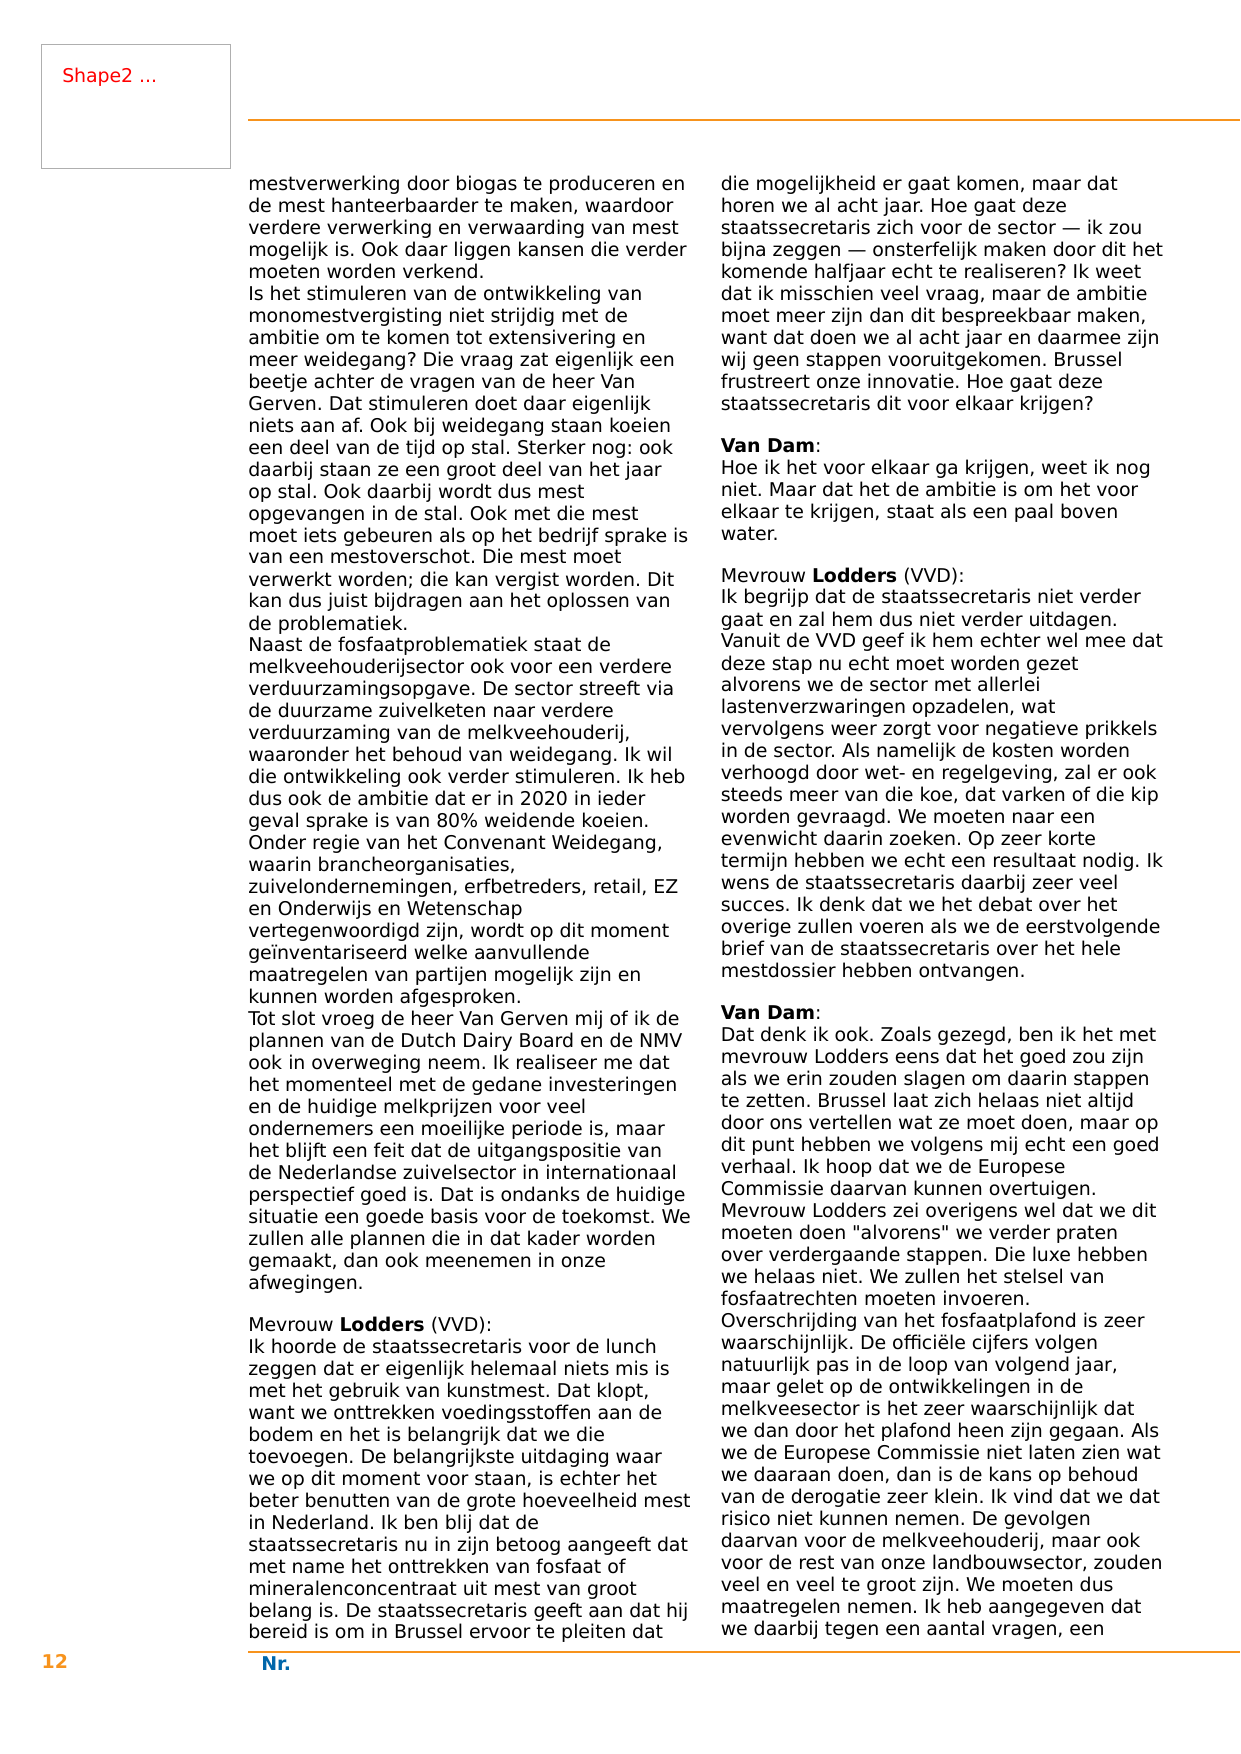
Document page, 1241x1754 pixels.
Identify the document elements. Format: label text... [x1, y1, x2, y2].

text Is het stimuleren van de ontwikkeling van monomestvergisting niet strijdig met de ambitie om te komen tot extensivering en meer weidegang? Die vraag zat eigenlijk een beetje achter de vragen van de heer Van Gerven. Dat stimuleren doet daar eigenlijk niets aan af. Ook bij weidegang staan koeien een deel van de tijd op stal. Sterker nog: ook daarbij staan ze een groot deel van het jaar op stal. Ook daarbij wordt dus mest opgevangen in de stal. Ook met die mest moet iets gebeuren als op het bedrijf sprake is van een mestoverschot. Die mest moet verwerkt worden; die kan vergist worden. Dit kan dus juist bijdragen aan het oplossen van de problematiek. [248, 283, 691, 634]
text Dat denk ik ook. Zoals gezegd, ben ik het met mevrouw Lodders eens dat het goed zou zijn als we erin zouden slagen om daarin stappen te zetten. Brussel laat zich helaas niet altijd door ons vertellen wat ze moet doen, maar op dit punt hebben we volgens mij echt een goed verhaal. Ik hoop dat we de Europese Commissie daarvan kunnen overtuigen. Mevrouw Lodders zei overigens wel dat we dit moeten doen "alvorens" we verder praten over verdergaande stappen. Die luxe hebben we helaas niet. We zullen het stelsel van fosfaatrechten moeten invoeren. Overschrijding van het fosfaatplafond is zeer waarschijnlijk. De officiële cijfers volgen natuurlijk pas in de loop van volgend jaar, maar gelet op de ontwikkelingen in de melkveesector is het zeer waarschijnlijk dat we dan door het plafond heen zijn gegaan. Als we de Europese Commissie niet laten zien wat we daaraan doen, dan is de kans op behoud van de derogatie zeer klein. Ik vind dat we dat risico niet kunnen nemen. De gevolgen daarvan voor de melkveehouderij, maar ook voor de rest van onze landbouwsector, zouden veel en veel te groot zijn. We moeten dus maatregelen nemen. Ik heb aangegeven dat we daarbij tegen een aantal vragen, een [721, 1024, 1163, 1639]
text Van Dam: [721, 434, 1163, 457]
text die mogelijkheid er gaat komen, maar dat horen we al acht jaar. Hoe gaat deze staatssecretaris zich voor de sector — ik zou bijna zeggen — onsterfelijk maken door dit het komende halfjaar echt te realiseren? Ik weet dat ik misschien veel vraag, maar de ambitie moet meer zijn dan dit bespreekbaar maken, want dat doen we al acht jaar en daarmee zijn wij geen stappen vooruitgekomen. Brussel frustreert onze innovatie. Hoe gaat deze staatssecretaris dit voor elkaar krijgen? [721, 173, 1163, 414]
text Ik begrijp dat de staatssecretaris niet verder gaat en zal hem dus niet verder uitdagen. Vanuit de VVD geef ik hem echter wel mee dat deze stap nu echt moet worden gezet alvorens we de sector met allerlei lastenverzwaringen opzadelen, wat vervolgens weer zorgt voor negatieve prikkels in de sector. Als namelijk de kosten worden verhoogd door wet- en regelgeving, zal er ook steeds meer van die koe, dat varken of die kip worden gevraagd. We moeten naar een evenwicht daarin zoeken. Op zeer korte termijn hebben we echt een resultaat nodig. Ik wens de staatssecretaris daarbij zeer veel succes. Ik denk dat we het debat over het overige zullen voeren als we de eerstvolgende brief van de staatssecretaris over het hele mestdossier hebben ontvangen. [721, 586, 1163, 982]
text Van Dam: [721, 1002, 1163, 1024]
text Mevrouw Lodders (VVD): [721, 564, 1163, 586]
text Naast de fosfaatproblematiek staat de melkveehouderijsector ook voor een verdere verduurzamingsopgave. De sector streeft via de duurzame zuivelketen naar verdere verduurzaming van de melkveehouderij, waaronder het behoud van weidegang. Ik wil die ontwikkeling ook verder stimuleren. Ik heb dus ook de ambitie dat er in 2020 in ieder geval sprake is van 80% weidende koeien. Onder regie van het Convenant Weidegang, waarin brancheorganisaties, zuivelondernemingen, erfbetreders, retail, EZ en Onderwijs en Wetenschap vertegenwoordigd zijn, wordt op dit moment geïnventariseerd welke aanvullende maatregelen van partijen mogelijk zijn en kunnen worden afgesproken. [248, 634, 691, 1008]
text Ik hoorde de staatssecretaris voor de lunch zeggen dat er eigenlijk helemaal niets mis is met het gebruik van kunstmest. Dat klopt, want we onttrekken voedingsstoffen aan de bodem en het is belangrijk dat we die toevoegen. De belangrijkste uitdaging waar we op dit moment voor staan, is echter het beter benutten van de grote hoeveelheid mest in Nederland. Ik ben blij dat de staatssecretaris nu in zijn betoog aangeeft dat met name het onttrekken van fosfaat of mineralenconcentraat uit mest van groot belang is. De staatssecretaris geeft aan dat hij bereid is om in Brussel ervoor te pleiten dat [248, 1336, 691, 1643]
text mestverwerking door biogas te produceren en de mest hanteerbaarder te maken, waardoor verdere verwerking en verwaarding van mest mogelijk is. Ook daar liggen kansen die verder moeten worden verkend. [248, 173, 691, 283]
text Tot slot vroeg de heer Van Gerven mij of ik de plannen van de Dutch Dairy Board en de NMV ook in overweging neem. Ik realiseer me dat het momenteel met de gedane investeringen en de huidige melkprijzen voor veel ondernemers een moeilijke periode is, maar het blijft een feit dat de uitgangspositie van de Nederlandse zuivelsector in internationaal perspectief goed is. Dat is ondanks de huidige situatie een goede basis voor de toekomst. We zullen alle plannen die in dat kader worden gemaakt, dan ook meenemen in onze afwegingen. [248, 1008, 691, 1294]
text Hoe ik het voor elkaar ga krijgen, weet ik nog niet. Maar dat het de ambitie is om het voor elkaar te krijgen, staat als een paal boven water. [721, 457, 1163, 544]
text Mevrouw Lodders (VVD): [248, 1314, 691, 1336]
